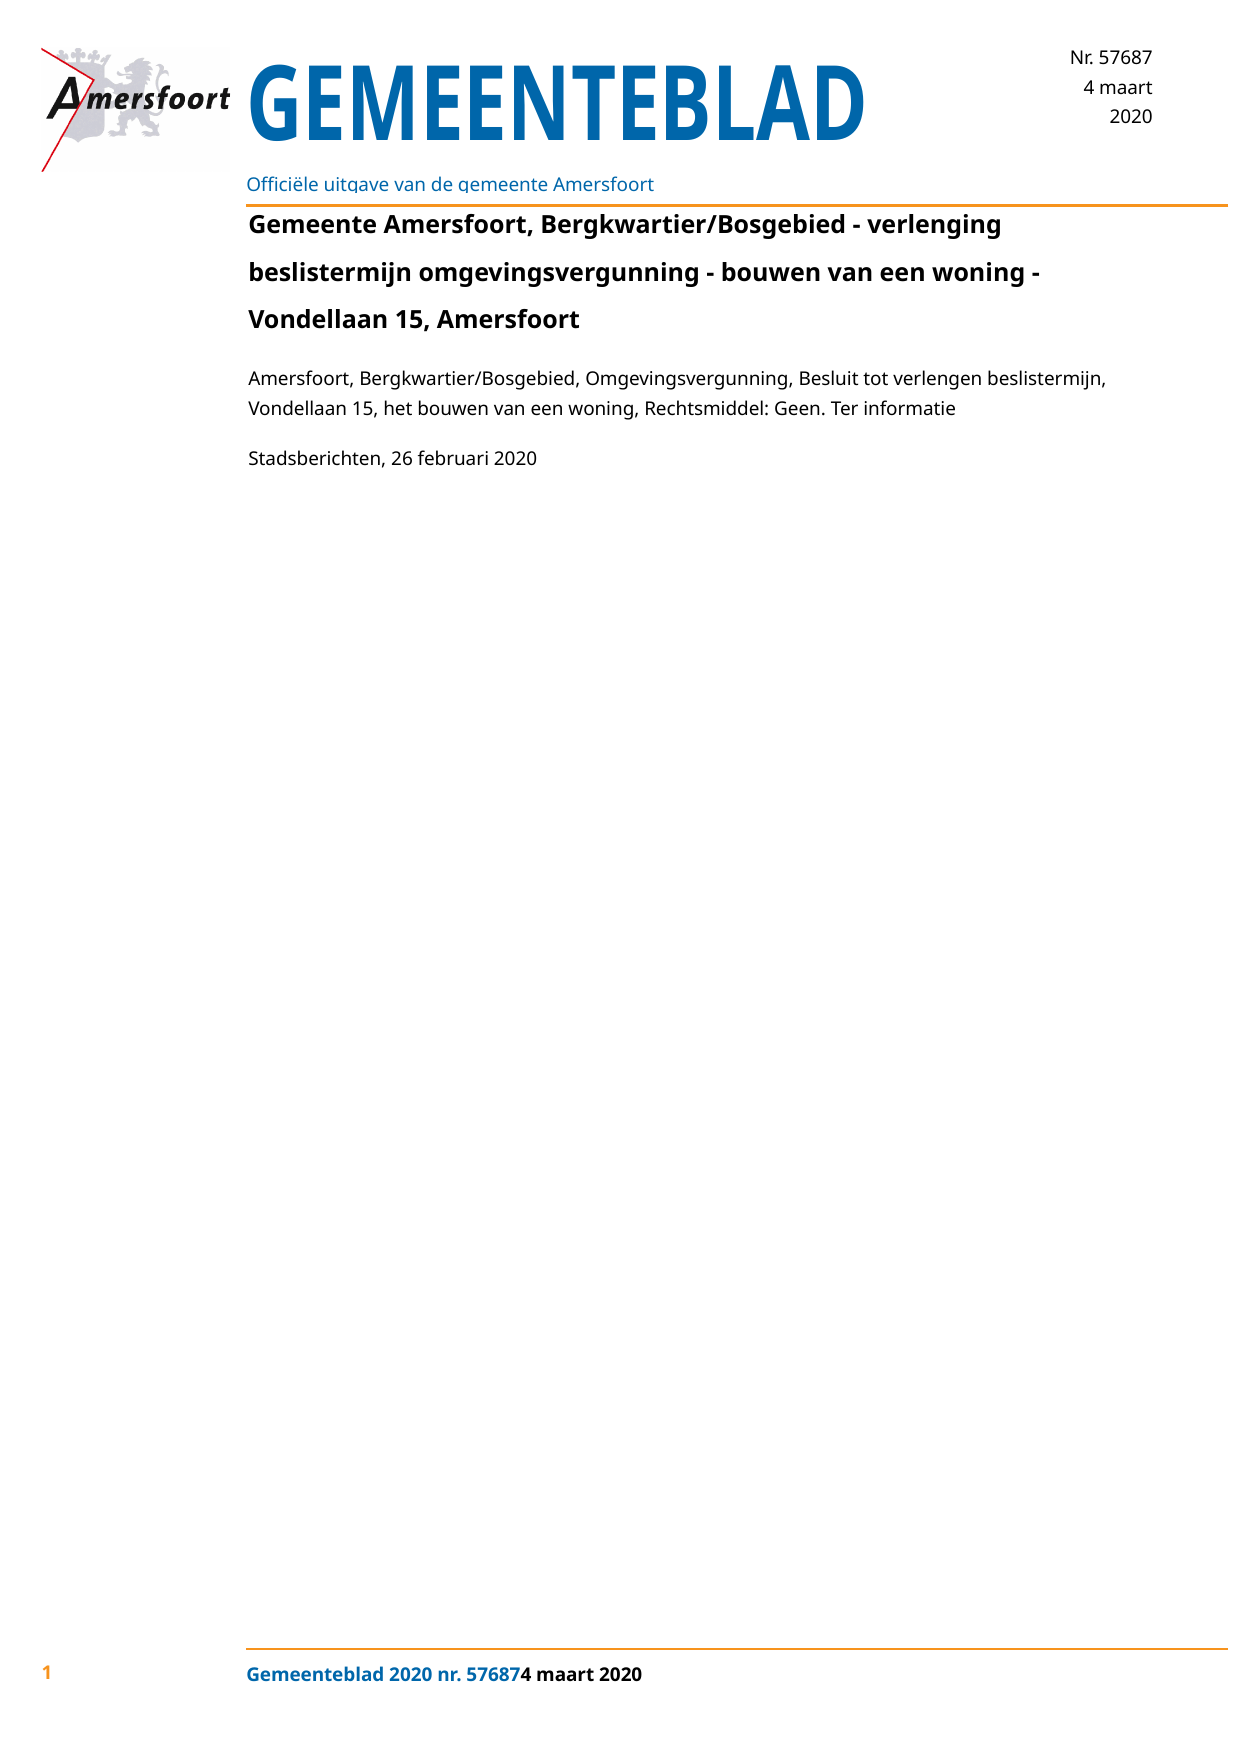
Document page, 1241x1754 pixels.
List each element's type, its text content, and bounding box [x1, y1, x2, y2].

picture [41, 47, 231, 172]
text Amersfoort, Bergkwartier/Bosgebied, Omgevingsvergunning, Besluit tot verlengen beslistermijn, Vondellaan 15, het bouwen van een woning, Rechtsmiddel: Geen. Ter informatie [248, 366, 1152, 421]
text Stadsberichten, 26 februari 2020 [248, 446, 1152, 471]
text Gemeente Amersfoort, Bergkwartier/Bosgebied - verlenging beslistermijn omgevingsvergunning - bouwen van een woning - Vondellaan 15, Amersfoort [248, 207, 1152, 336]
